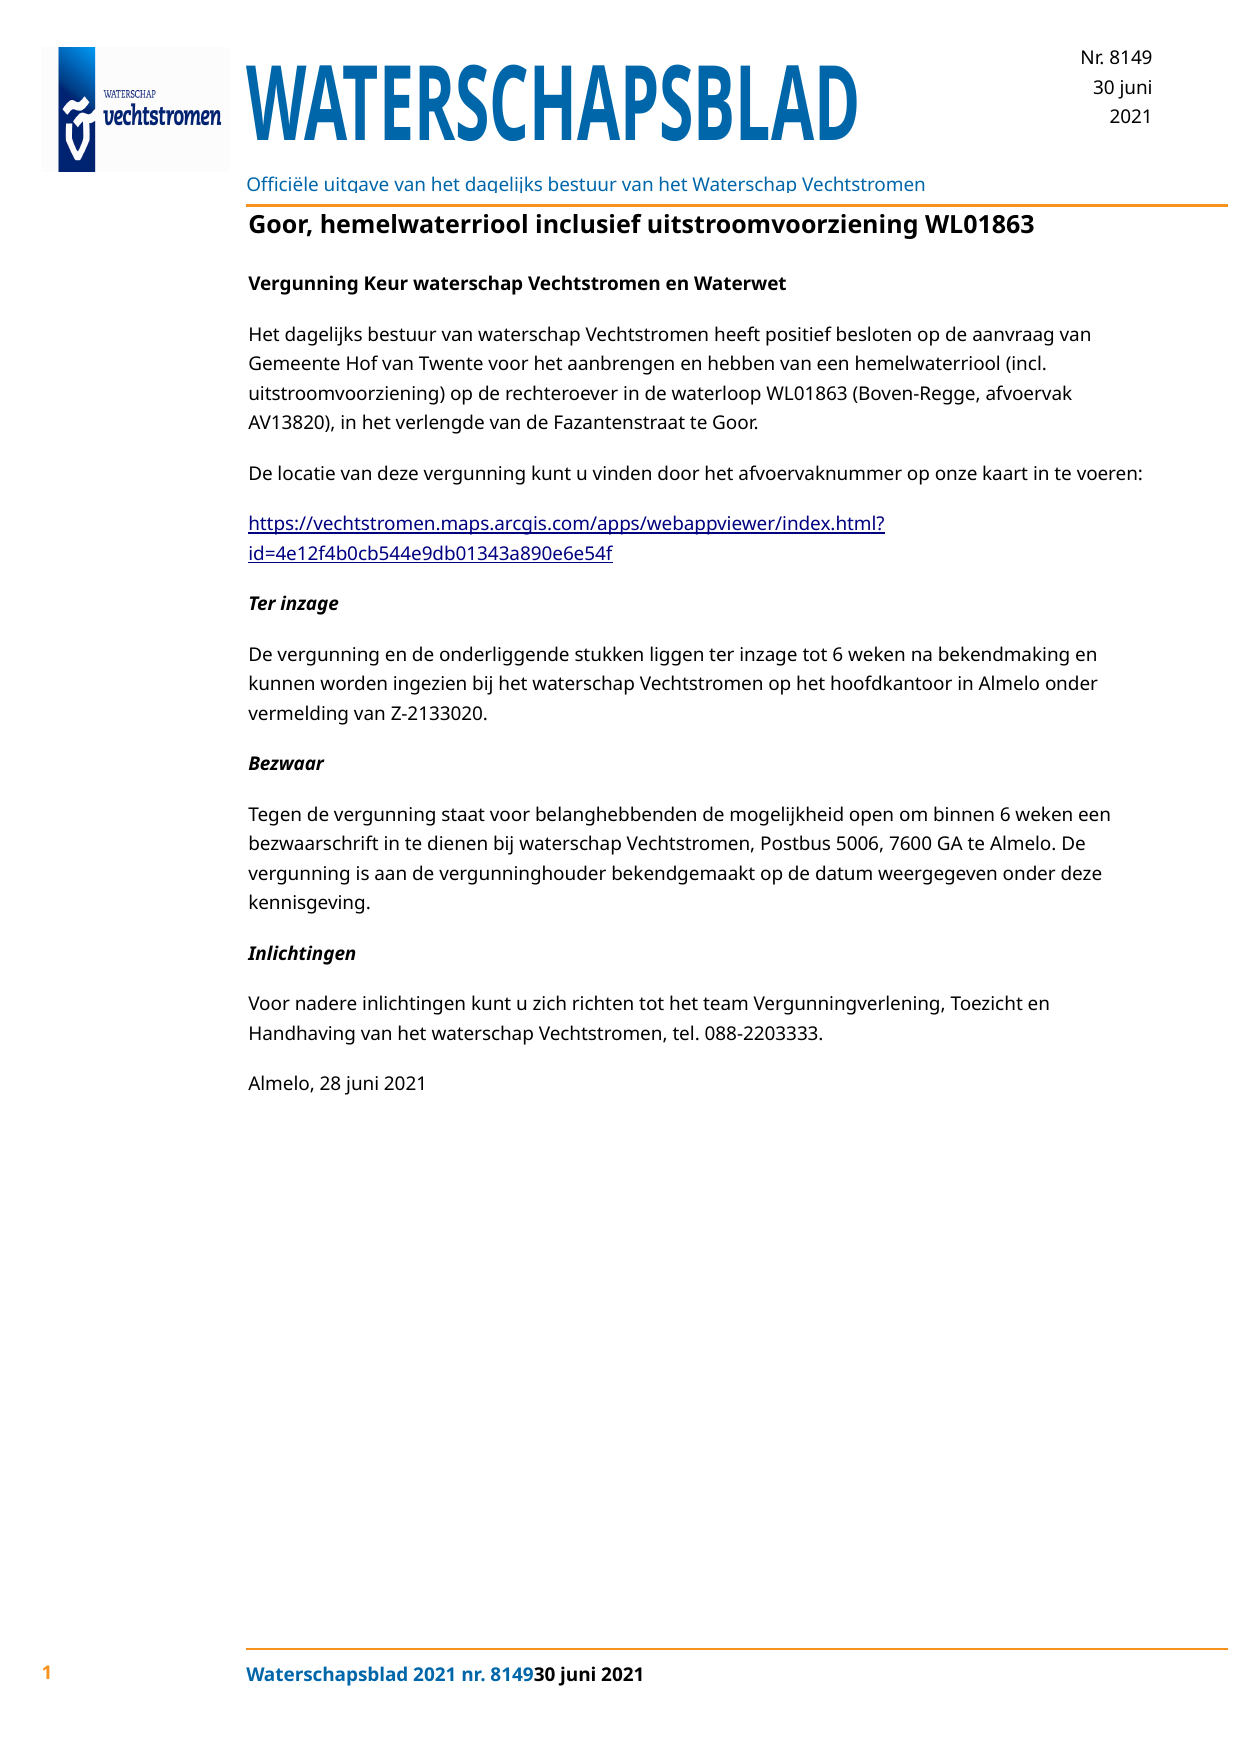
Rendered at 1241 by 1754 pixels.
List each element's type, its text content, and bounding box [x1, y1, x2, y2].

text Almelo, 28 juni 2021 [248, 1070, 1152, 1096]
text https://vechtstromen.maps.arcgis.com/apps/webappviewer/index.html?id=4e12f4b0cb544e9db01343a890e6e54f [248, 510, 1152, 566]
text Voor nadere inlichtingen kunt u zich richten tot het team Vergunningverlening, Toezicht en Handhaving van het waterschap Vechtstromen, tel. 088-2203333. [248, 990, 1152, 1046]
text Goor, hemelwaterriool inclusief uitstroomvoorziening WL01863 [248, 207, 1152, 241]
text De vergunning en de onderliggende stukken liggen ter inzage tot 6 weken na bekendmaking en kunnen worden ingezien bij het waterschap Vechtstromen op het hoofdkantoor in Almelo onder vermelding van Z-2133020. [248, 641, 1152, 726]
text Ter inzage [248, 590, 1152, 616]
picture [41, 47, 231, 172]
text Vergunning Keur waterschap Vechtstromen en Waterwet [248, 270, 1152, 296]
text Bezwaar [248, 750, 1152, 776]
text Inlichtingen [248, 940, 1152, 966]
text Tegen de vergunning staat voor belanghebbenden de mogelijkheid open om binnen 6 weken een bezwaarschrift in te dienen bij waterschap Vechtstromen, Postbus 5006, 7600 GA te Almelo. De vergunning is aan de vergunninghouder bekendgemaakt op de datum weergegeven onder deze kennisgeving. [248, 801, 1152, 915]
text Het dagelijks bestuur van waterschap Vechtstromen heeft positief besloten op de aanvraag van Gemeente Hof van Twente voor het aanbrengen en hebben van een hemelwaterriool (incl. uitstroomvoorziening) op de rechteroever in de waterloop WL01863 (Boven-Regge, afvoervak AV13820), in het verlengde van de Fazantenstraat te Goor. [248, 321, 1152, 435]
text De locatie van deze vergunning kunt u vinden door het afvoervaknummer op onze kaart in te voeren: [248, 460, 1152, 486]
